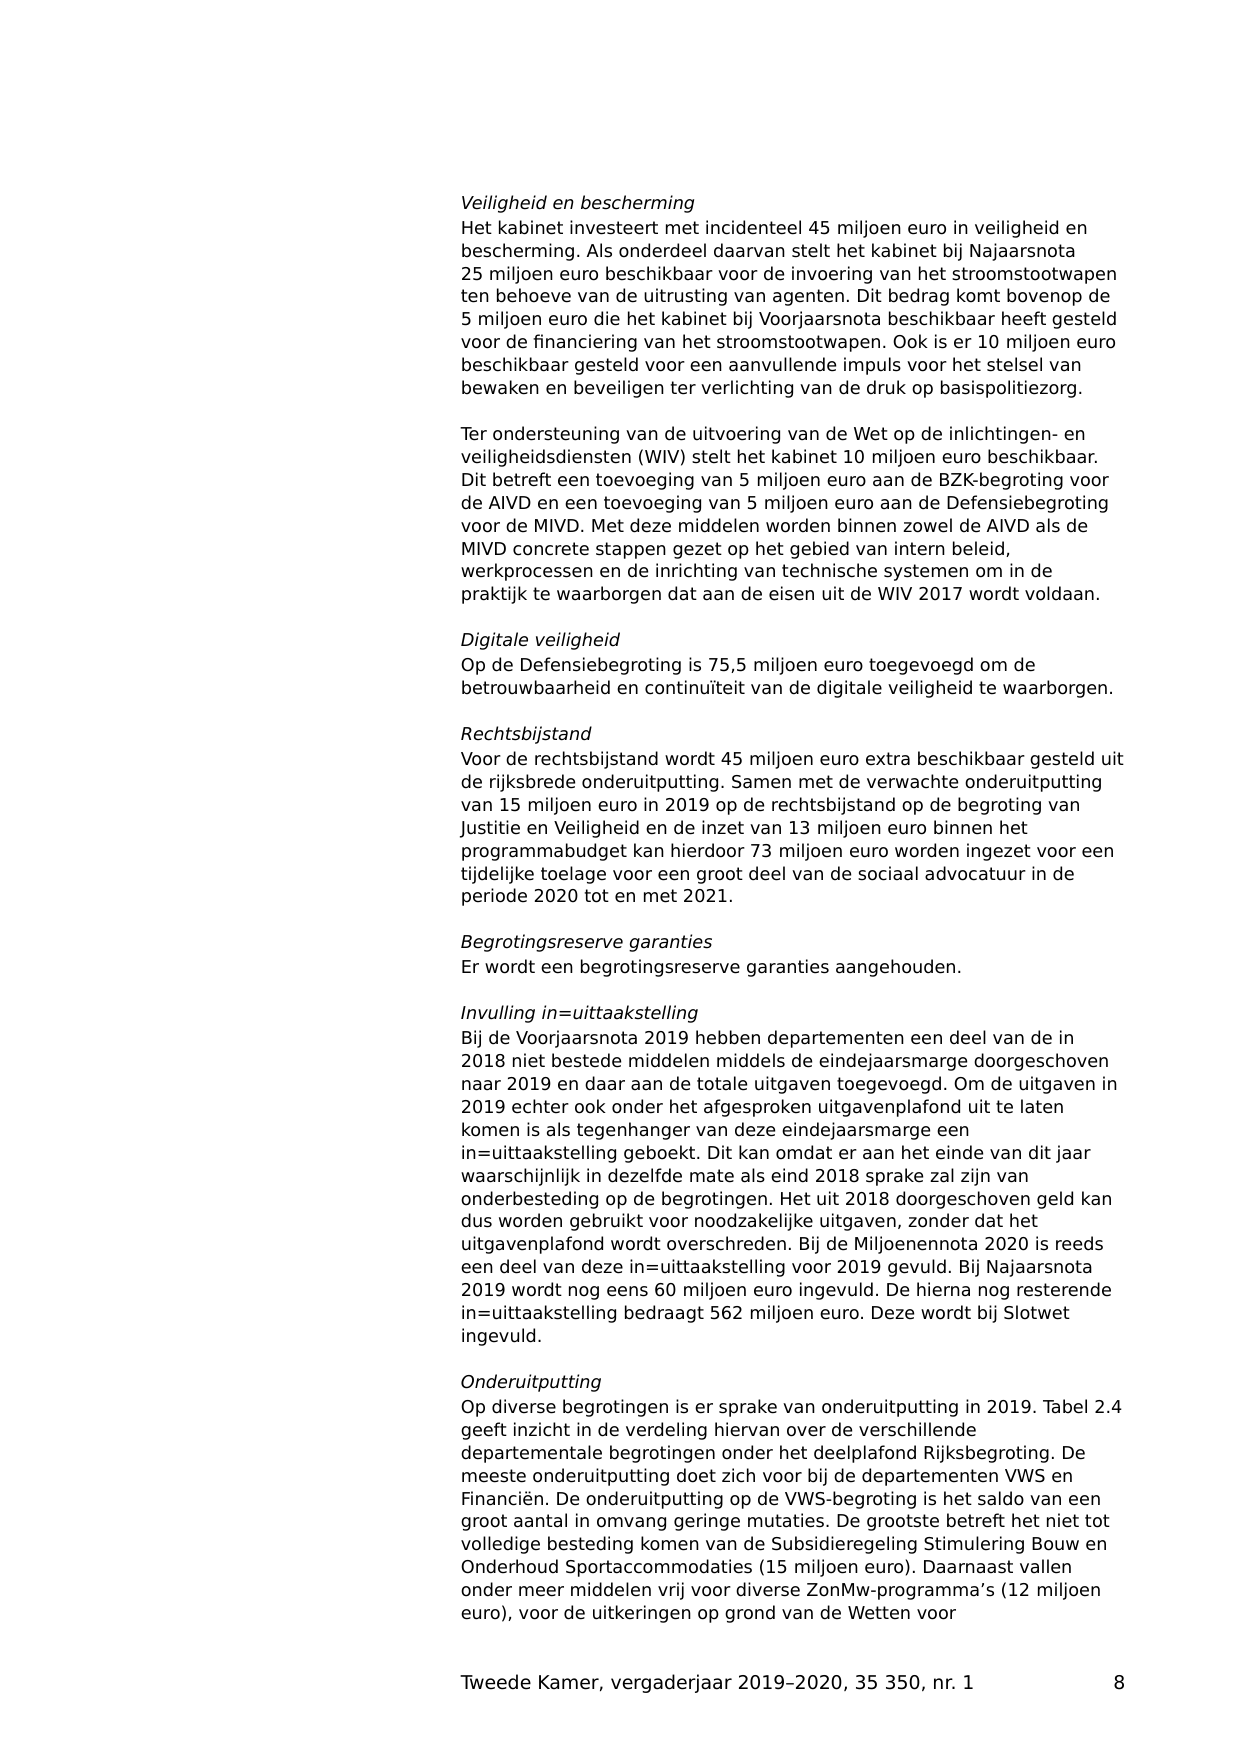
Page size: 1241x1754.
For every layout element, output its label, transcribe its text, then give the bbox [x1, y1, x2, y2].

text Er wordt een begrotingsreserve garanties aangehouden. [461, 955, 1125, 978]
text Invulling in=uittaakstelling [461, 1001, 1125, 1024]
text Op de Defensiebegroting is 75,5 miljoen euro toegevoegd om de betrouwbaarheid en continuïteit van de digitale veiligheid te waarborgen. [461, 653, 1125, 699]
text Rechtsbijstand [461, 722, 1125, 745]
text Het kabinet investeert met incidenteel 45 miljoen euro in veiligheid en bescherming. Als onderdeel daarvan stelt het kabinet bij Najaarsnota 25 miljoen euro beschikbaar voor de invoering van het stroomstootwapen ten behoeve van de uitrusting van agenten. Dit bedrag komt bovenop de 5 miljoen euro die het kabinet bij Voorjaarsnota beschikbaar heeft gesteld voor de financiering van het stroomstootwapen. Ook is er 10 miljoen euro beschikbaar gesteld voor een aanvullende impuls voor het stelsel van bewaken en beveiligen ter verlichting van de druk op basispolitiezorg. [461, 216, 1125, 399]
text Op diverse begrotingen is er sprake van onderuitputting in 2019. Tabel 2.4 geeft inzicht in de verdeling hiervan over de verschillende departementale begrotingen onder het deelplafond Rijksbegroting. De meeste onderuitputting doet zich voor bij de departementen VWS en Financiën. De onderuitputting op de VWS-begroting is het saldo van een groot aantal in omvang geringe mutaties. De grootste betreft het niet tot volledige besteding komen van de Subsidieregeling Stimulering Bouw en Onderhoud Sportaccommodaties (15 miljoen euro). Daarnaast vallen onder meer middelen vrij voor diverse ZonMw-programma’s (12 miljoen euro), voor de uitkeringen op grond van de Wetten voor [461, 1395, 1125, 1624]
text Digitale veiligheid [461, 628, 1125, 651]
text Bij de Voorjaarsnota 2019 hebben departementen een deel van de in 2018 niet bestede middelen middels de eindejaarsmarge doorgeschoven naar 2019 en daar aan de totale uitgaven toegevoegd. Om de uitgaven in 2019 echter ook onder het afgesproken uitgavenplafond uit te laten komen is als tegenhanger van deze eindejaarsmarge een in=uittaakstelling geboekt. Dit kan omdat er aan het einde van dit jaar waarschijnlijk in dezelfde mate als eind 2018 sprake zal zijn van onderbesteding op de begrotingen. Het uit 2018 doorgeschoven geld kan dus worden gebruikt voor noodzakelijke uitgaven, zonder dat het uitgavenplafond wordt overschreden. Bij de Miljoenennota 2020 is reeds een deel van deze in=uittaakstelling voor 2019 gevuld. Bij Najaarsnota 2019 wordt nog eens 60 miljoen euro ingevuld. De hierna nog resterende in=uittaakstelling bedraagt 562 miljoen euro. Deze wordt bij Slotwet ingevuld. [461, 1026, 1125, 1347]
text Ter ondersteuning van de uitvoering van de Wet op de inlichtingen- en veiligheidsdiensten (WIV) stelt het kabinet 10 miljoen euro beschikbaar. Dit betreft een toevoeging van 5 miljoen euro aan de BZK-begroting voor de AIVD en een toevoeging van 5 miljoen euro aan de Defensiebegroting voor de MIVD. Met deze middelen worden binnen zowel de AIVD als de MIVD concrete stappen gezet op het gebied van intern beleid, werkprocessen en de inrichting van technische systemen om in de praktijk te waarborgen dat aan de eisen uit de WIV 2017 wordt voldaan. [461, 422, 1125, 605]
text Onderuitputting [461, 1370, 1125, 1393]
text Veiligheid en bescherming [461, 191, 1125, 214]
text Begrotingsreserve garanties [461, 930, 1125, 953]
text Voor de rechtsbijstand wordt 45 miljoen euro extra beschikbaar gesteld uit de rijksbrede onderuitputting. Samen met de verwachte onderuitputting van 15 miljoen euro in 2019 op de rechtsbijstand op de begroting van Justitie en Veiligheid en de inzet van 13 miljoen euro binnen het programmabudget kan hierdoor 73 miljoen euro worden ingezet voor een tijdelijke toelage voor een groot deel van de sociaal advocatuur in de periode 2020 tot en met 2021. [461, 747, 1125, 907]
